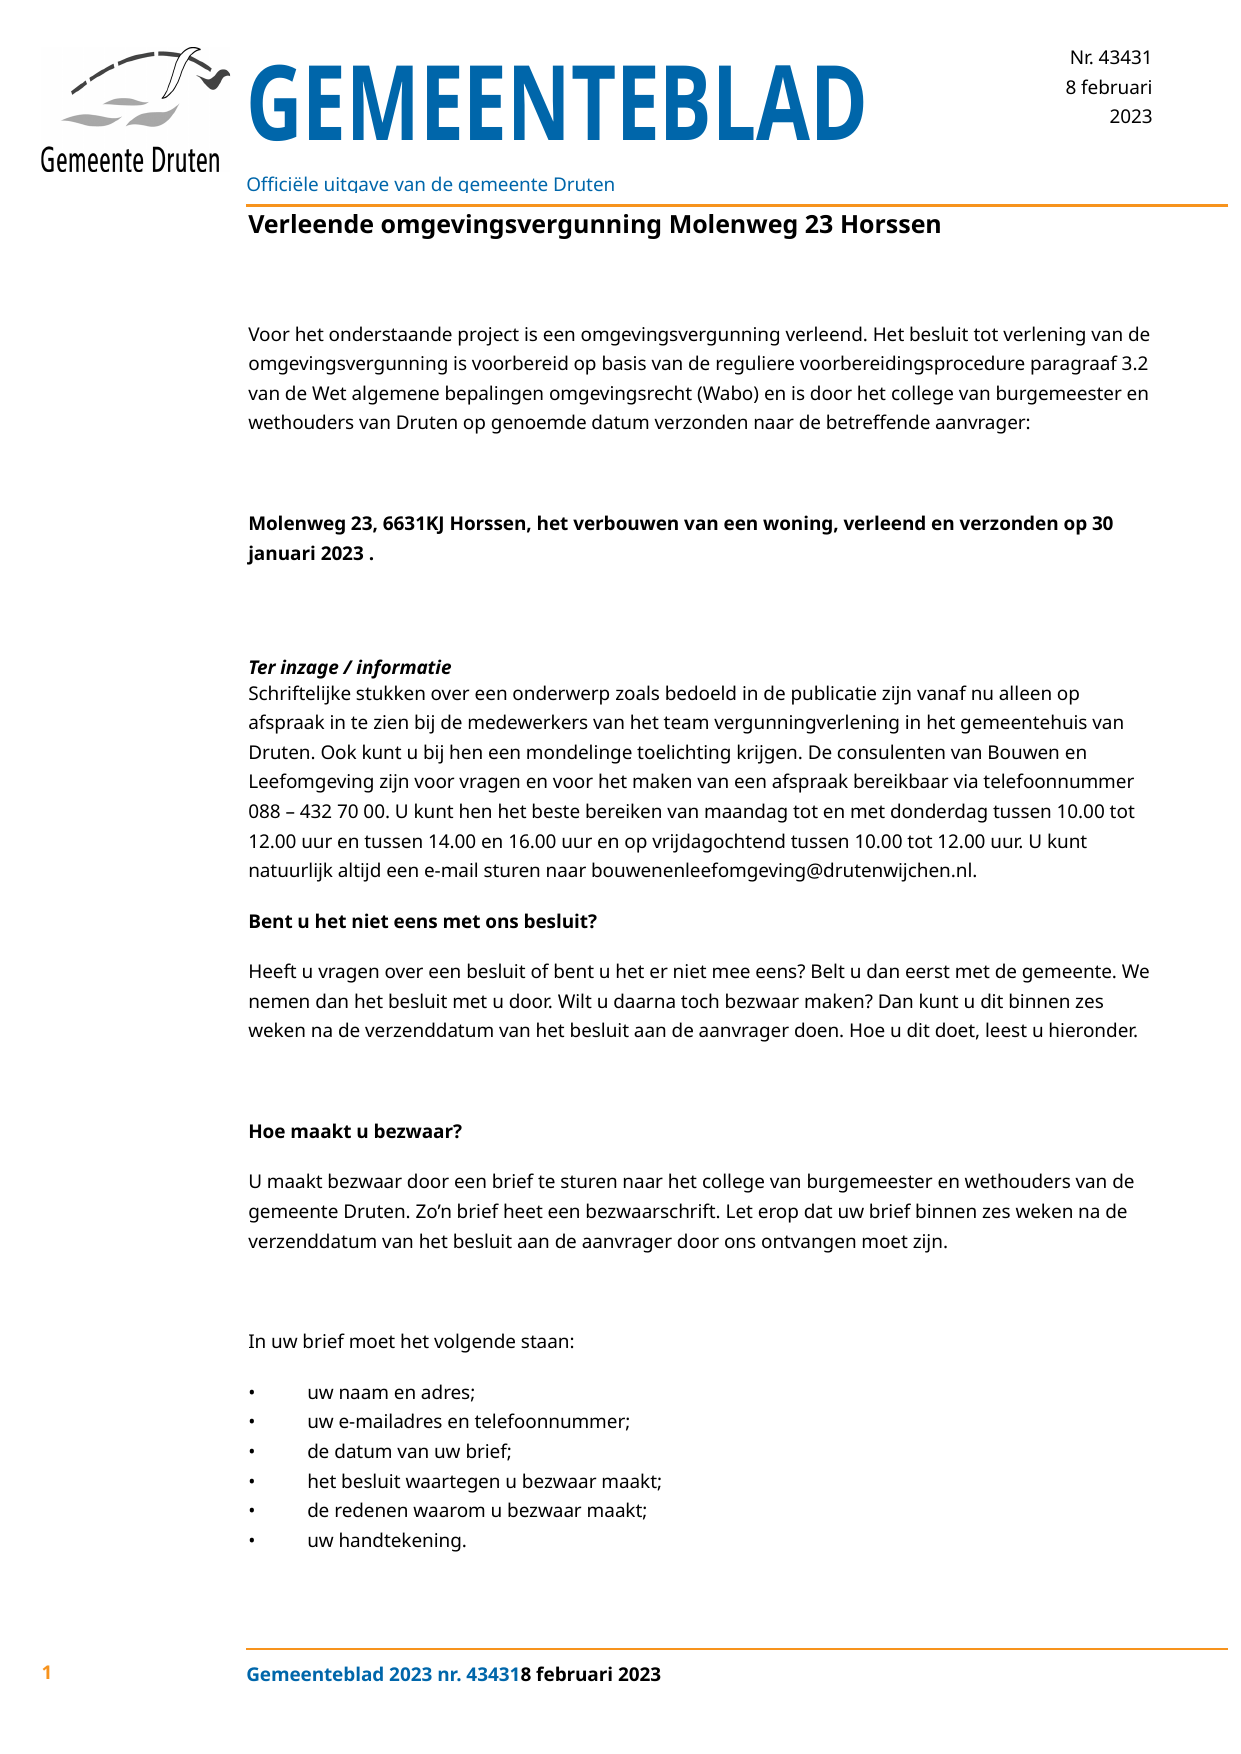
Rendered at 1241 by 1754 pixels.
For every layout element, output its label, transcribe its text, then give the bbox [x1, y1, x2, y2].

text Ter inzage / informatie [248, 654, 1152, 680]
list het besluit waartegen u bezwaar maakt; [248, 1468, 1152, 1494]
text In uw brief moet het volgende staan: [248, 1329, 1152, 1354]
text Schriftelijke stukken over een onderwerp zoals bedoeld in de publicatie zijn vanaf nu alleen op afspraak in te zien bij de medewerkers van het team vergunningverlening in het gemeentehuis van Druten. Ook kunt u bij hen een mondelinge toelichting krijgen. De consulenten van Bouwen en Leefomgeving zijn voor vragen en voor het maken van een afspraak bereikbaar via telefoonnummer 088 – 432 70 00. U kunt hen het beste bereiken van maandag tot en met donderdag tussen 10.00 tot 12.00 uur en tussen 14.00 en 16.00 uur en op vrijdagochtend tussen 10.00 tot 12.00 uur. U kunt natuurlijk altijd een e-mail sturen naar bouwenenleefomgeving@drutenwijchen.nl. [248, 680, 1152, 883]
list de datum van uw brief; [248, 1438, 1152, 1464]
list uw handtekening. [248, 1527, 1152, 1553]
text Verleende omgevingsvergunning Molenweg 23 Horssen [248, 207, 1152, 241]
list de redenen waarom u bezwaar maakt; [248, 1497, 1152, 1523]
text Heeft u vragen over een besluit of bent u het er niet mee eens? Belt u dan eerst met de gemeente. We nemen dan het besluit met u door. Wilt u daarna toch bezwaar maken? Dan kunt u dit binnen zes weken na de verzenddatum van het besluit aan de aanvrager doen. Hoe u dit doet, leest u hieronder. [248, 958, 1152, 1043]
list uw naam en adres; [248, 1379, 1152, 1405]
text Hoe maakt u bezwaar? [248, 1118, 1152, 1144]
text U maakt bezwaar door een brief te sturen naar het college van burgemeester en wethouders van de gemeente Druten. Zo’n brief heet een bezwaarschrift. Let erop dat uw brief binnen zes weken na de verzenddatum van het besluit aan de aanvrager door ons ontvangen moet zijn. [248, 1169, 1152, 1254]
text Molenweg 23, 6631KJ Horssen, het verbouwen van een woning, verleend en verzonden op 30 januari 2023 . [248, 510, 1152, 566]
text Voor het onderstaande project is een omgevingsvergunning verleend. Het besluit tot verlening van de omgevingsvergunning is voorbereid op basis van de reguliere voorbereidingsprocedure paragraaf 3.2 van de Wet algemene bepalingen omgevingsrecht (Wabo) en is door het college van burgemeester en wethouders van Druten op genoemde datum verzonden naar de betreffende aanvrager: [248, 321, 1152, 435]
list uw e-mailadres en telefoonnummer; [248, 1409, 1152, 1434]
picture [41, 47, 231, 172]
text Bent u het niet eens met ons besluit? [248, 908, 1152, 934]
